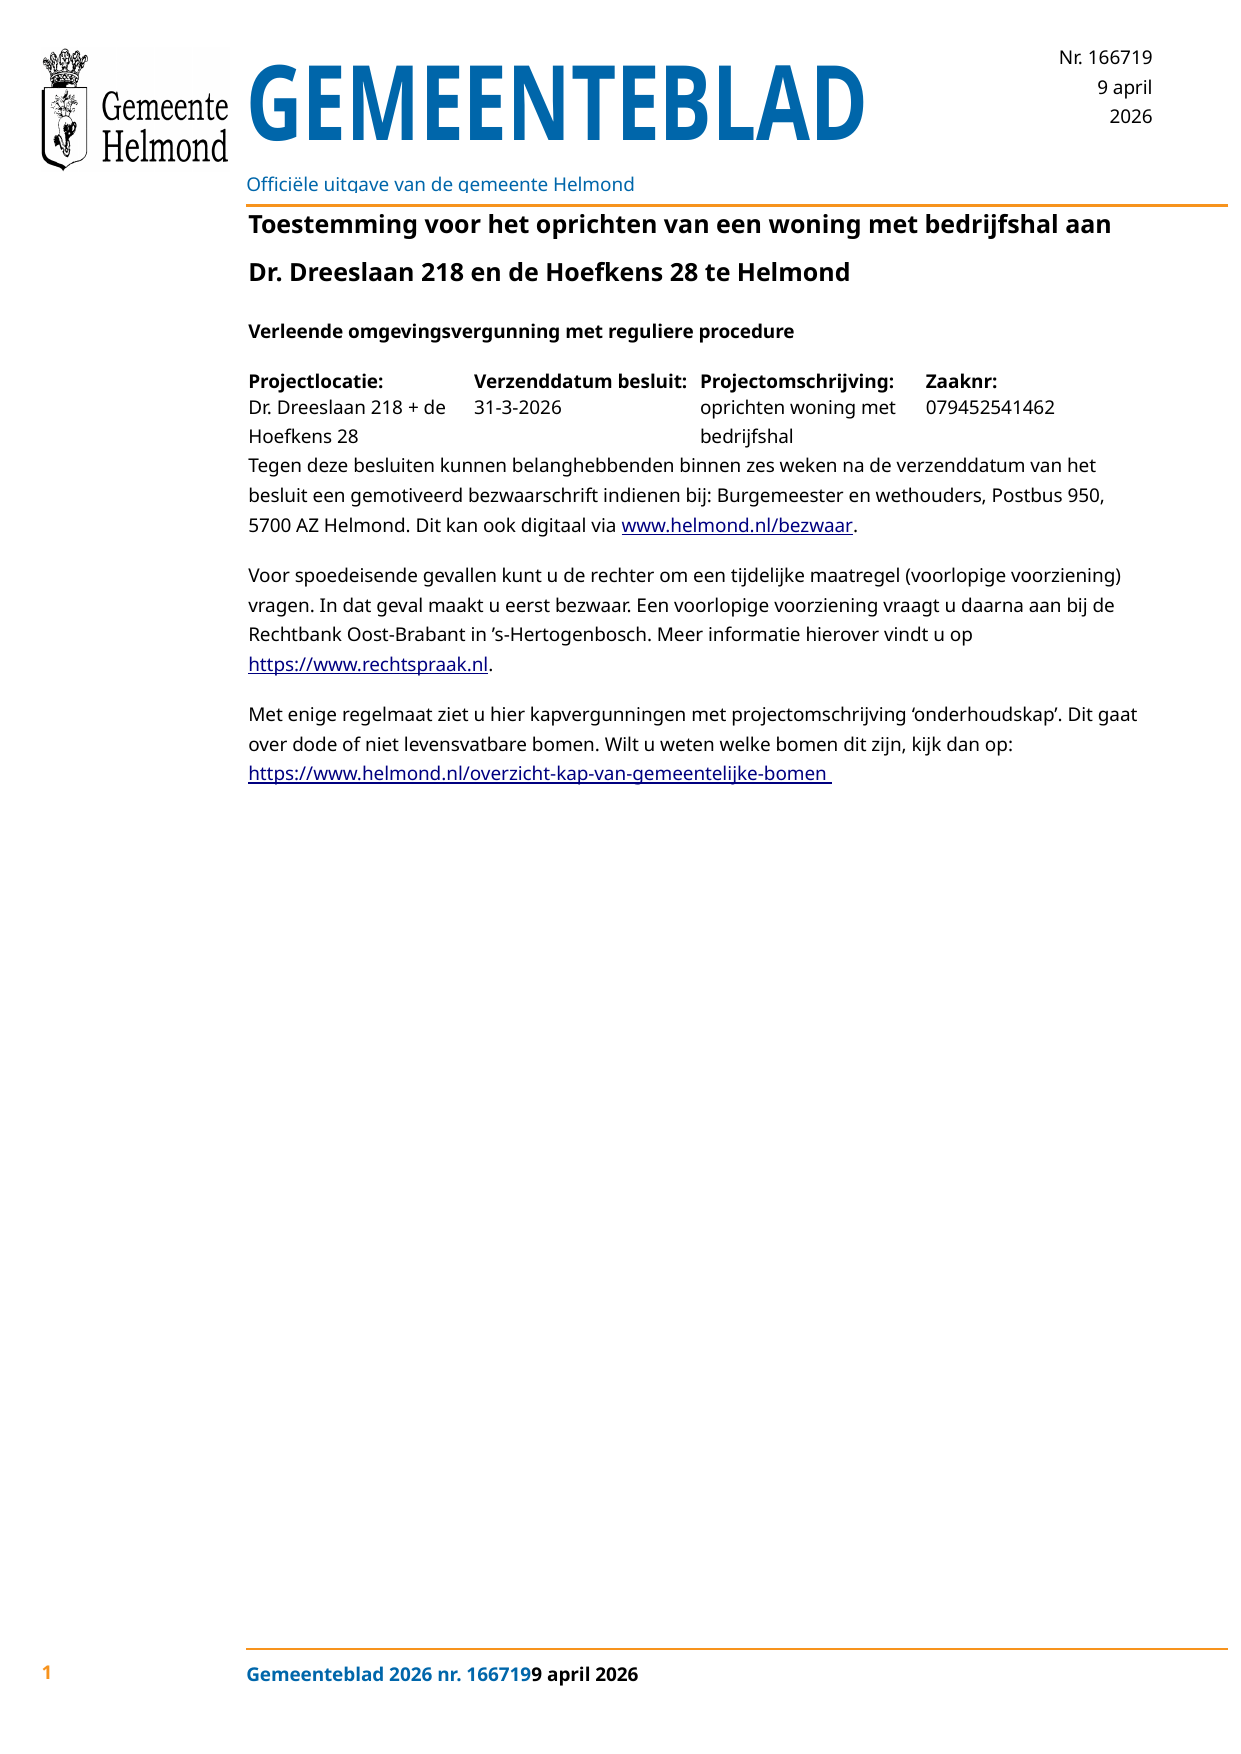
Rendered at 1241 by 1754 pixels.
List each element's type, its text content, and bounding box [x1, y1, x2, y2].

table_cell oprichten woning met bedrijfshal [700, 394, 926, 449]
text Tegen deze besluiten kunnen belanghebbenden binnen zes weken na de verzenddatum van het besluit een gemotiveerd bezwaarschrift indienen bij: Burgemeester en wethouders, Postbus 950, 5700 AZ Helmond. Dit kan ook digitaal via www.helmond.nl/bezwaar. [248, 453, 1152, 538]
table_header Zaaknr: [926, 369, 1152, 394]
table_cell 079452541462 [926, 394, 1152, 449]
table_header Projectomschrijving: [700, 369, 926, 394]
text Voor spoedeisende gevallen kunt u de rechter om een tijdelijke maatregel (voorlopige voorziening) vragen. In dat geval maakt u eerst bezwaar. Een voorlopige voorziening vraagt u daarna aan bij de Rechtbank Oost-Brabant in ’s-Hertogenbosch. Meer informatie hierover vindt u op https://www.rechtspraak.nl. [248, 562, 1152, 677]
table_cell 31-3-2026 [474, 394, 700, 449]
text Met enige regelmaat ziet u hier kapvergunningen met projectomschrijving ‘onderhoudskap’. Dit gaat over dode of niet levensvatbare bomen. Wilt u weten welke bomen dit zijn, kijk dan op: https://www.helmond.nl/overzicht-kap-van-gemeentelijke-bomen [248, 701, 1152, 786]
table_cell Dr. Dreeslaan 218 + de Hoefkens 28 [248, 394, 474, 449]
text Toestemming voor het oprichten van een woning met bedrijfshal aan Dr. Dreeslaan 218 en de Hoefkens 28 te Helmond [248, 207, 1152, 288]
picture [41, 47, 231, 172]
table_header Verzenddatum besluit: [474, 369, 700, 394]
table_header Projectlocatie: [248, 369, 474, 394]
text Verleende omgevingsvergunning met reguliere procedure [248, 318, 1152, 344]
